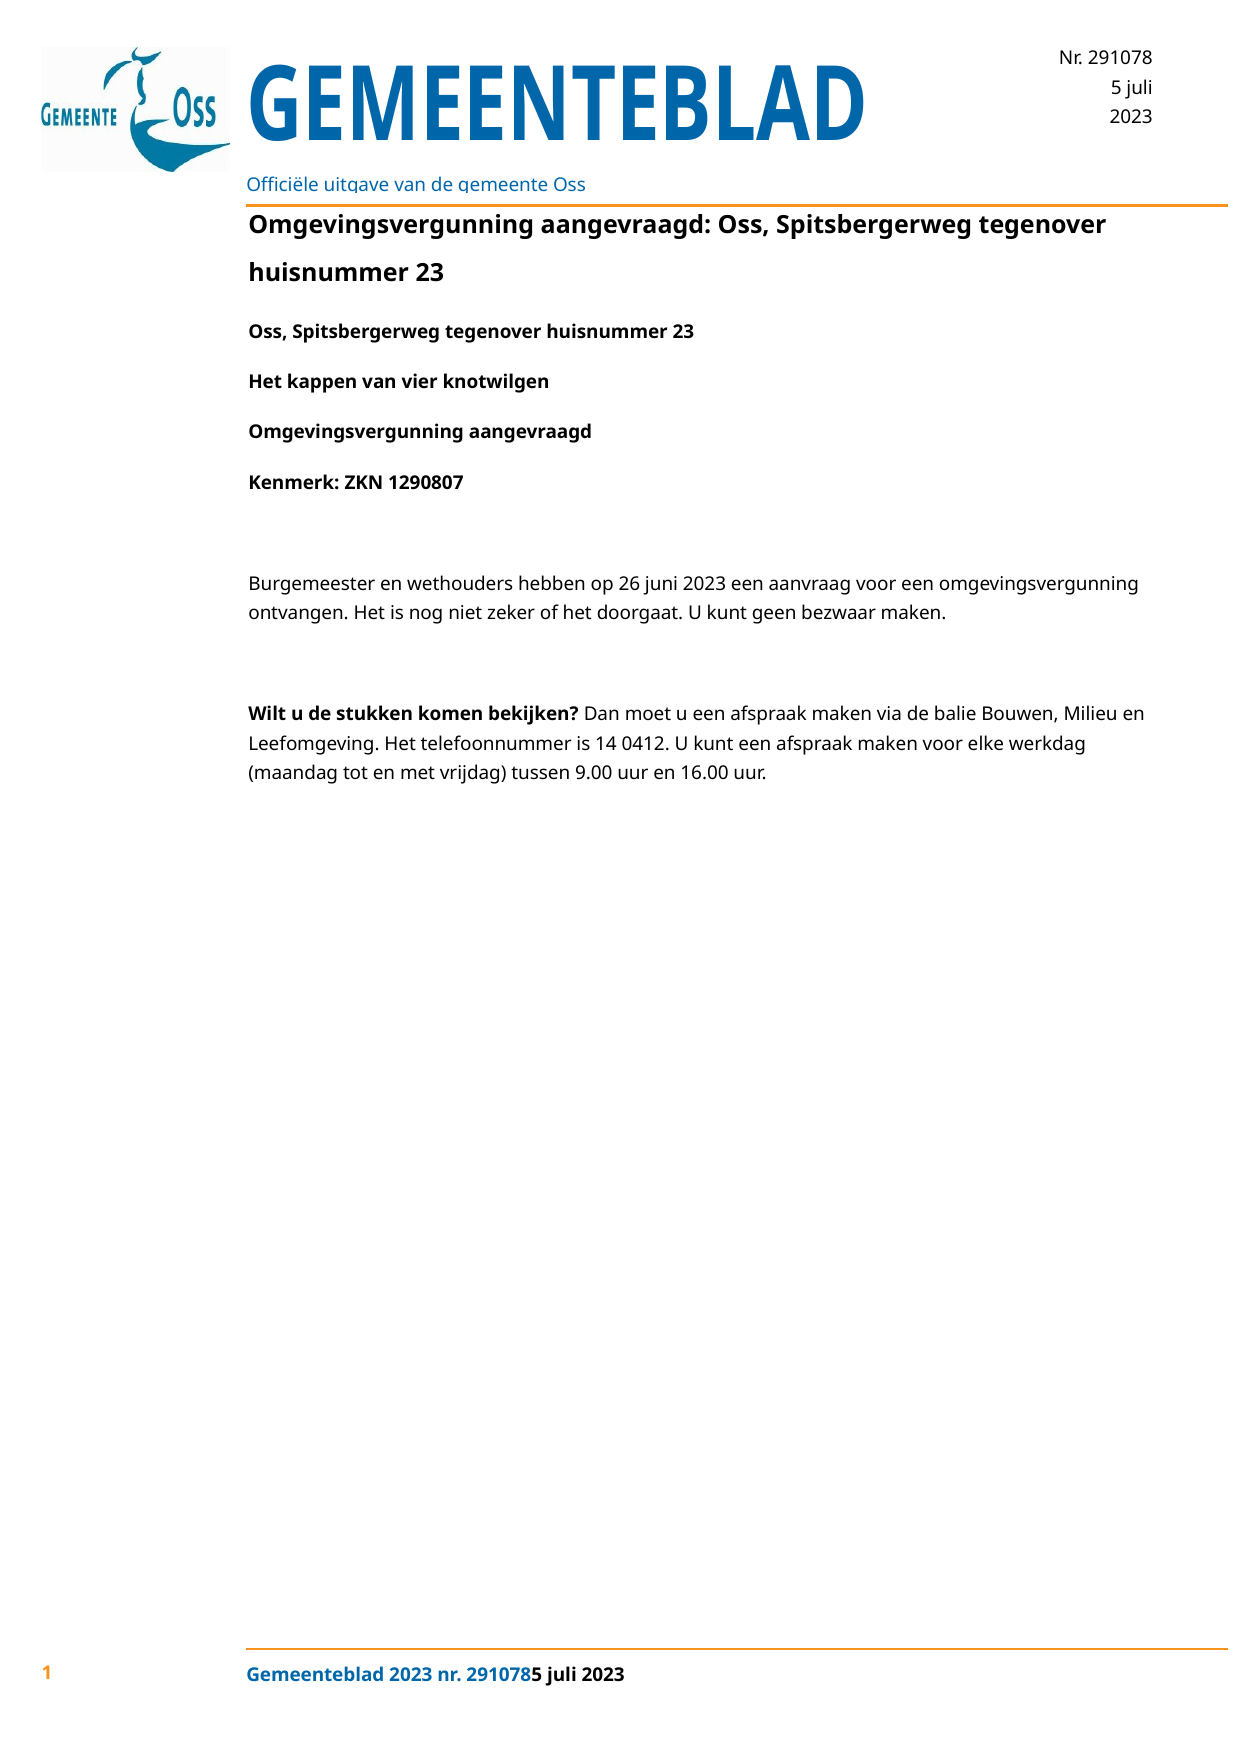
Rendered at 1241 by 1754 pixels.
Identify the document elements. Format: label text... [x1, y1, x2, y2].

text Omgevingsvergunning aangevraagd: Oss, Spitsbergerweg tegenover huisnummer 23 [248, 207, 1152, 288]
text Burgemeester en wethouders hebben op 26 juni 2023 een aanvraag voor een omgevingsvergunning ontvangen. Het is nog niet zeker of het doorgaat. U kunt geen bezwaar maken. [248, 570, 1152, 625]
text Het kappen van vier knotwilgen [248, 368, 1152, 394]
text Kenmerk: ZKN 1290807 [248, 469, 1152, 495]
text Omgevingsvergunning aangevraagd [248, 419, 1152, 444]
text Wilt u de stukken komen bekijken? Dan moet u een afspraak maken via de balie Bouwen, Milieu en Leefomgeving. Het telefoonnummer is 14 0412. U kunt een afspraak maken voor elke werkdag (maandag tot en met vrijdag) tussen 9.00 uur en 16.00 uur. [248, 700, 1152, 785]
picture [41, 47, 231, 172]
text Oss, Spitsbergerweg tegenover huisnummer 23 [248, 318, 1152, 344]
